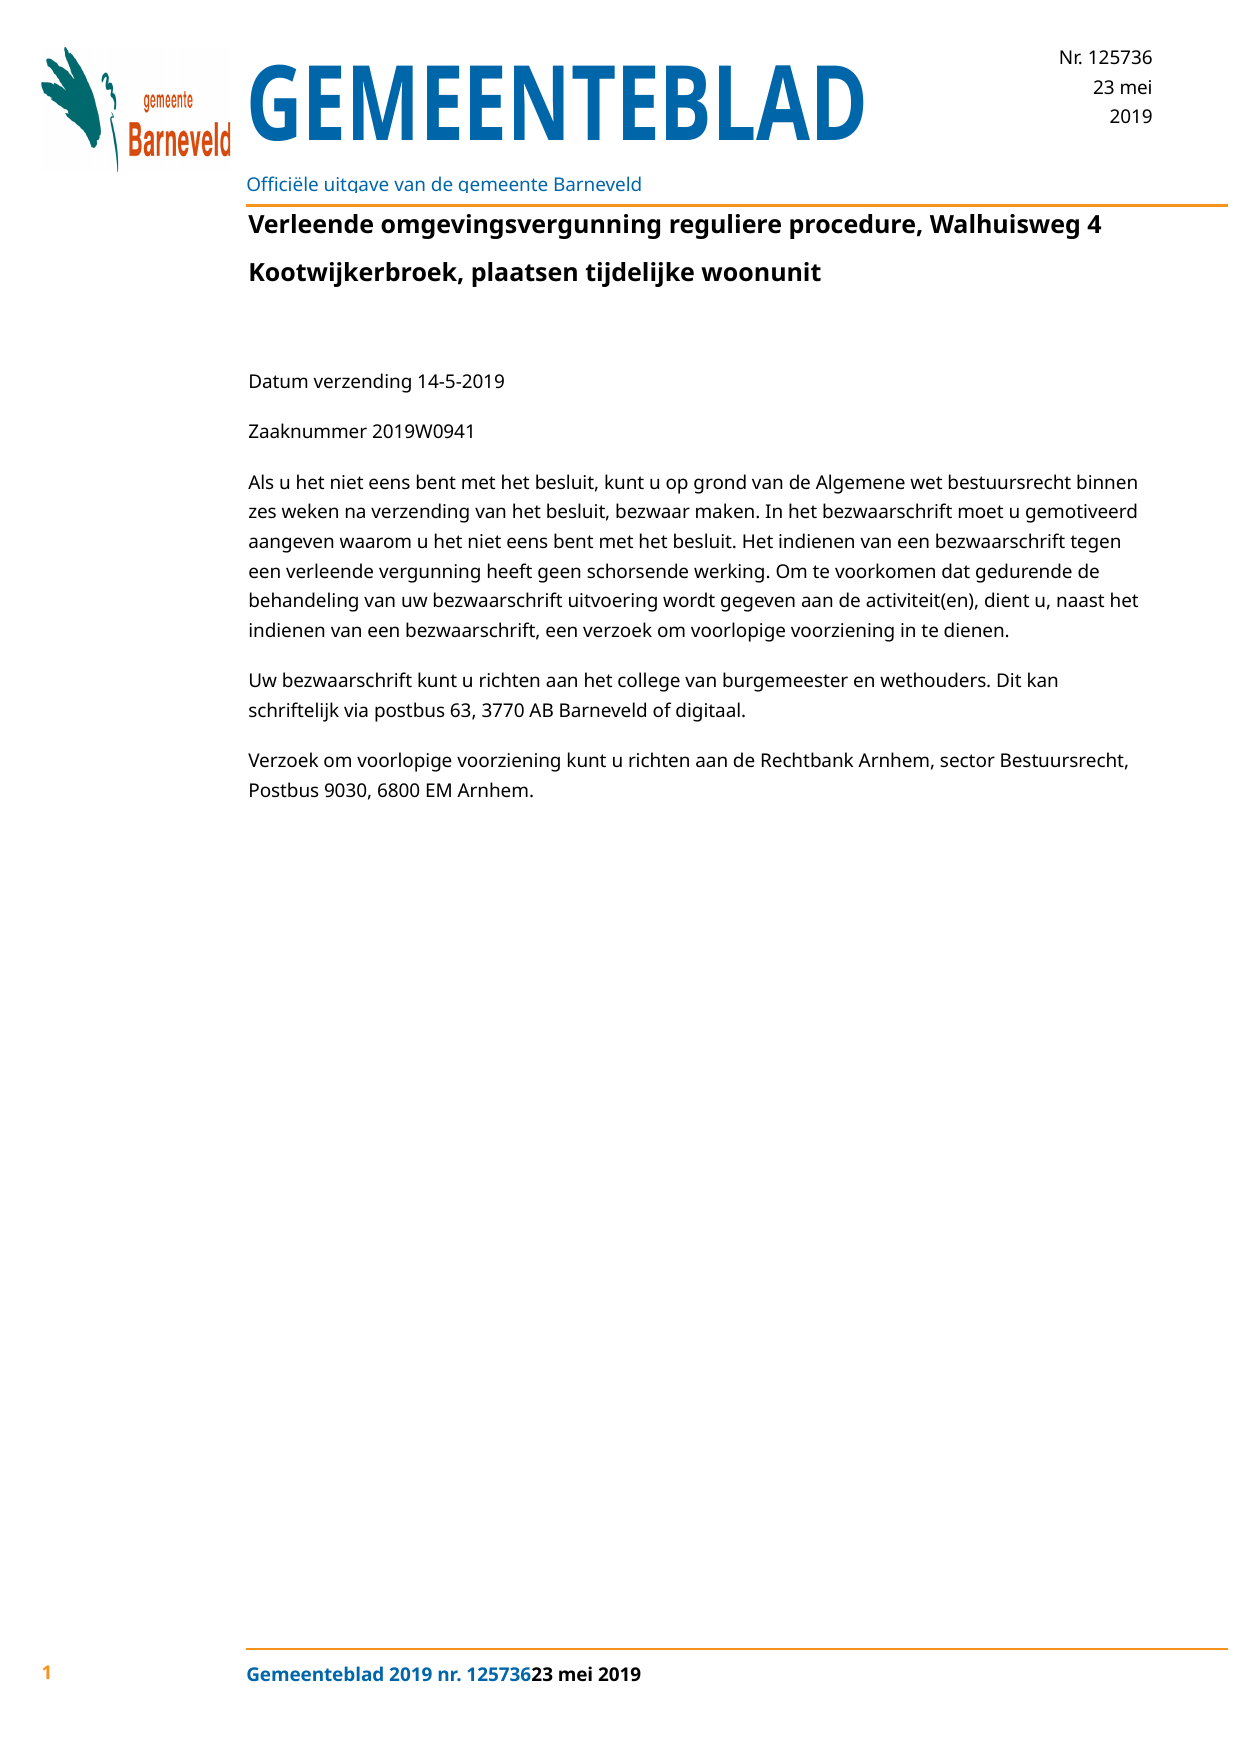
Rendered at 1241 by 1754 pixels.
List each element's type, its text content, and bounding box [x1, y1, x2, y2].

text Als u het niet eens bent met het besluit, kunt u op grond van de Algemene wet bestuursrecht binnen zes weken na verzending van het besluit, bezwaar maken. In het bezwaarschrift moet u gemotiveerd aangeven waarom u het niet eens bent met het besluit. Het indienen van een bezwaarschrift tegen een verleende vergunning heeft geen schorsende werking. Om te voorkomen dat gedurende de behandeling van uw bezwaarschrift uitvoering wordt gegeven aan de activiteit(en), dient u, naast het indienen van een bezwaarschrift, een verzoek om voorlopige voorziening in te dienen. [248, 469, 1152, 643]
text Zaaknummer 2019W0941 [248, 419, 1152, 444]
text Datum verzending 14-5-2019 [248, 368, 1152, 394]
picture [41, 47, 231, 172]
text Uw bezwaarschrift kunt u richten aan het college van burgemeester en wethouders. Dit kan schriftelijk via postbus 63, 3770 AB Barneveld of digitaal. [248, 667, 1152, 723]
text Verzoek om voorlopige voorziening kunt u richten aan de Rechtbank Arnhem, sector Bestuursrecht, Postbus 9030, 6800 EM Arnhem. [248, 747, 1152, 803]
text Verleende omgevingsvergunning reguliere procedure, Walhuisweg 4 Kootwijkerbroek, plaatsen tijdelijke woonunit [248, 207, 1152, 288]
